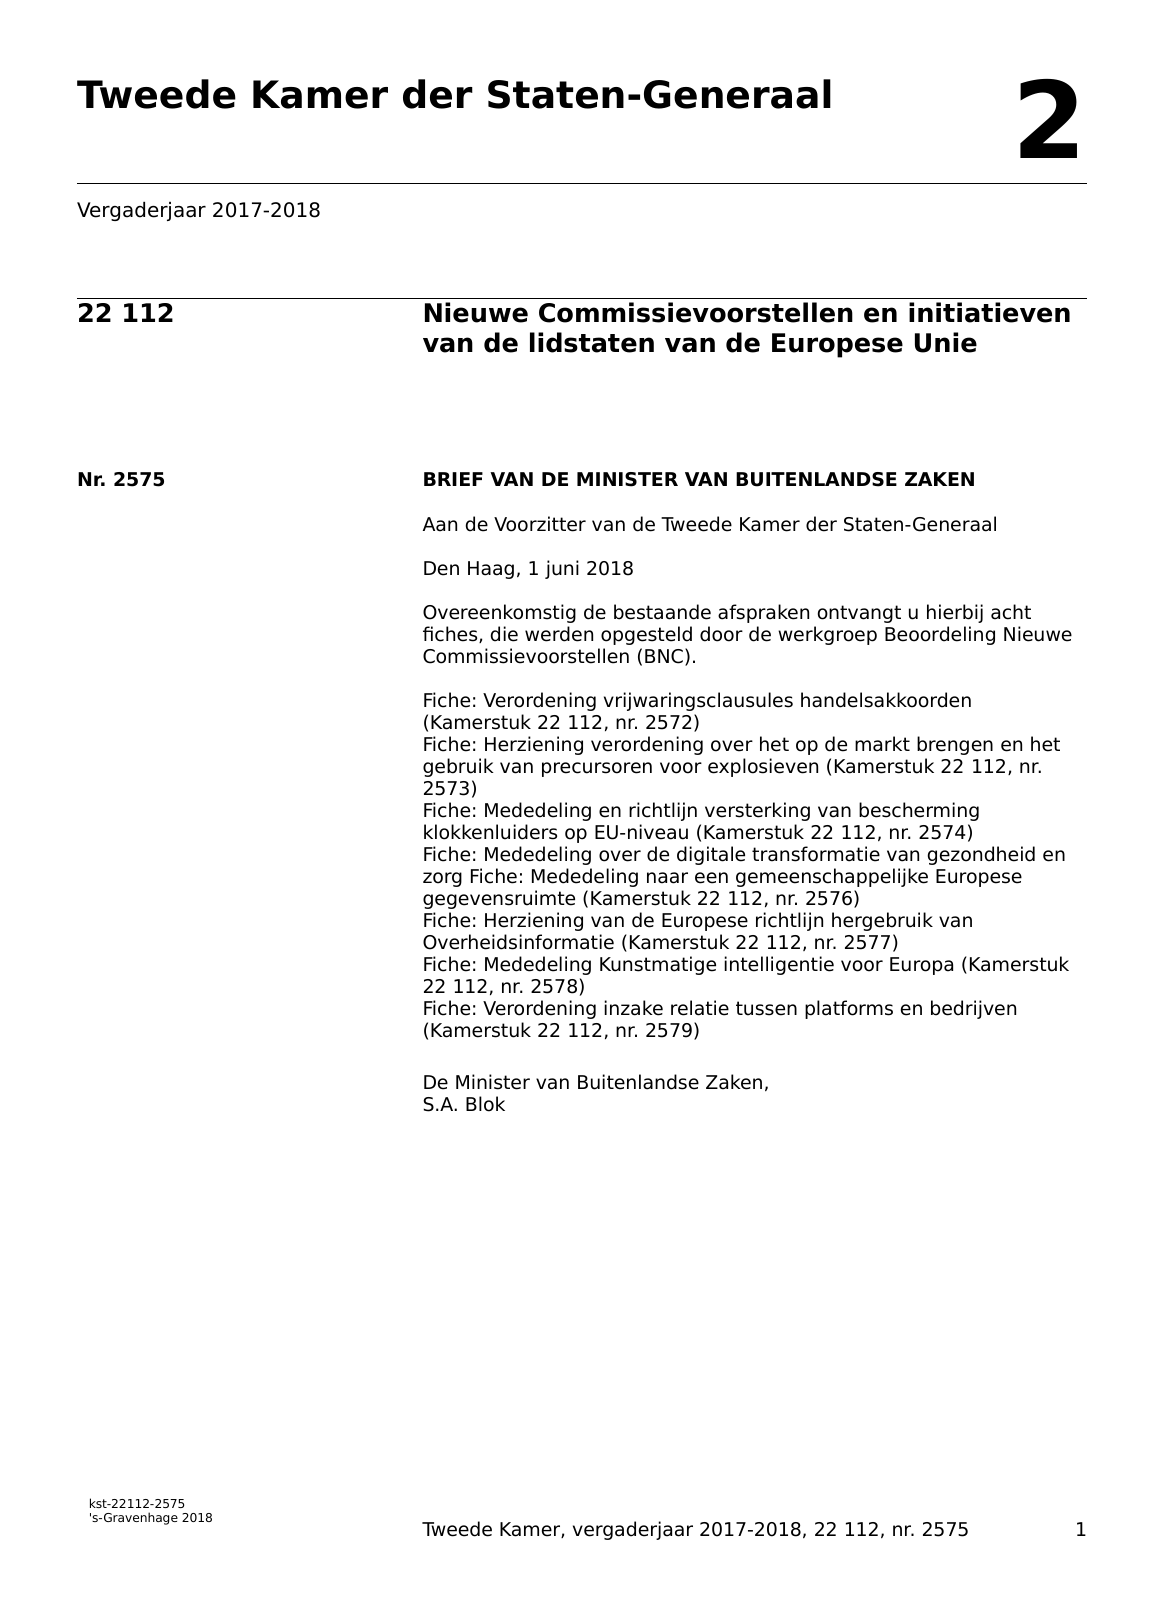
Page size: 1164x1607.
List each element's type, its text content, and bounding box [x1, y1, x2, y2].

text Fiche: Verordening inzake relatie tussen platforms en bedrijven (Kamerstuk 22 112, nr. 2579) [422, 998, 1087, 1042]
table_header Tweede Kamer der Staten-Generaal [77, 59, 886, 183]
text Overeenkomstig de bestaande afspraken ontvangt u hierbij acht fiches, die werden opgesteld door de werkgroep Beoordeling Nieuwe Commissievoorstellen (BNC). [422, 602, 1087, 668]
table_header 2 [886, 59, 1087, 183]
text Fiche: Mededeling en richtlijn versterking van bescherming klokkenluiders op EU-niveau (Kamerstuk 22 112, nr. 2574) [422, 800, 1087, 844]
text Aan de Voorzitter van de Tweede Kamer der Staten-Generaal [422, 513, 1087, 536]
text Fiche: Herziening van de Europese richtlijn hergebruik van [422, 910, 1087, 932]
text Fiche: Mededeling over de digitale transformatie van gezondheid en zorg Fiche: Mededeling naar een gemeenschappelijke Europese gegevensruimte (Kamerstuk 22 112, nr. 2576) [422, 844, 1087, 910]
text De Minister van Buitenlandse Zaken, S.A. Blok [422, 1072, 1087, 1116]
text 's-Gravenhage 2018 [88, 1511, 323, 1525]
text Overheidsinformatie (Kamerstuk 22 112, nr. 2577) [422, 932, 1087, 954]
text kst-22112-2575 [88, 1497, 323, 1511]
subtitle Nr. 2575 BRIEF VAN DE MINISTER VAN BUITENLANDSE ZAKEN [77, 469, 1087, 491]
table_cell Vergaderjaar 2017-2018 [77, 184, 1087, 298]
subtitle 22 112 Nieuwe Commissievoorstellen en initiatieven van de lidstaten van de Europese Unie [77, 299, 1087, 358]
text Fiche: Verordening vrijwaringsclausules handelsakkoorden (Kamerstuk 22 112, nr. 2572) [422, 690, 1087, 734]
text Den Haag, 1 juni 2018 [422, 558, 1087, 580]
text Fiche: Herziening verordening over het op de markt brengen en het gebruik van precursoren voor explosieven (Kamerstuk 22 112, nr. 2573) [422, 734, 1087, 800]
text Fiche: Mededeling Kunstmatige intelligentie voor Europa (Kamerstuk 22 112, nr. 2578) [422, 954, 1087, 998]
